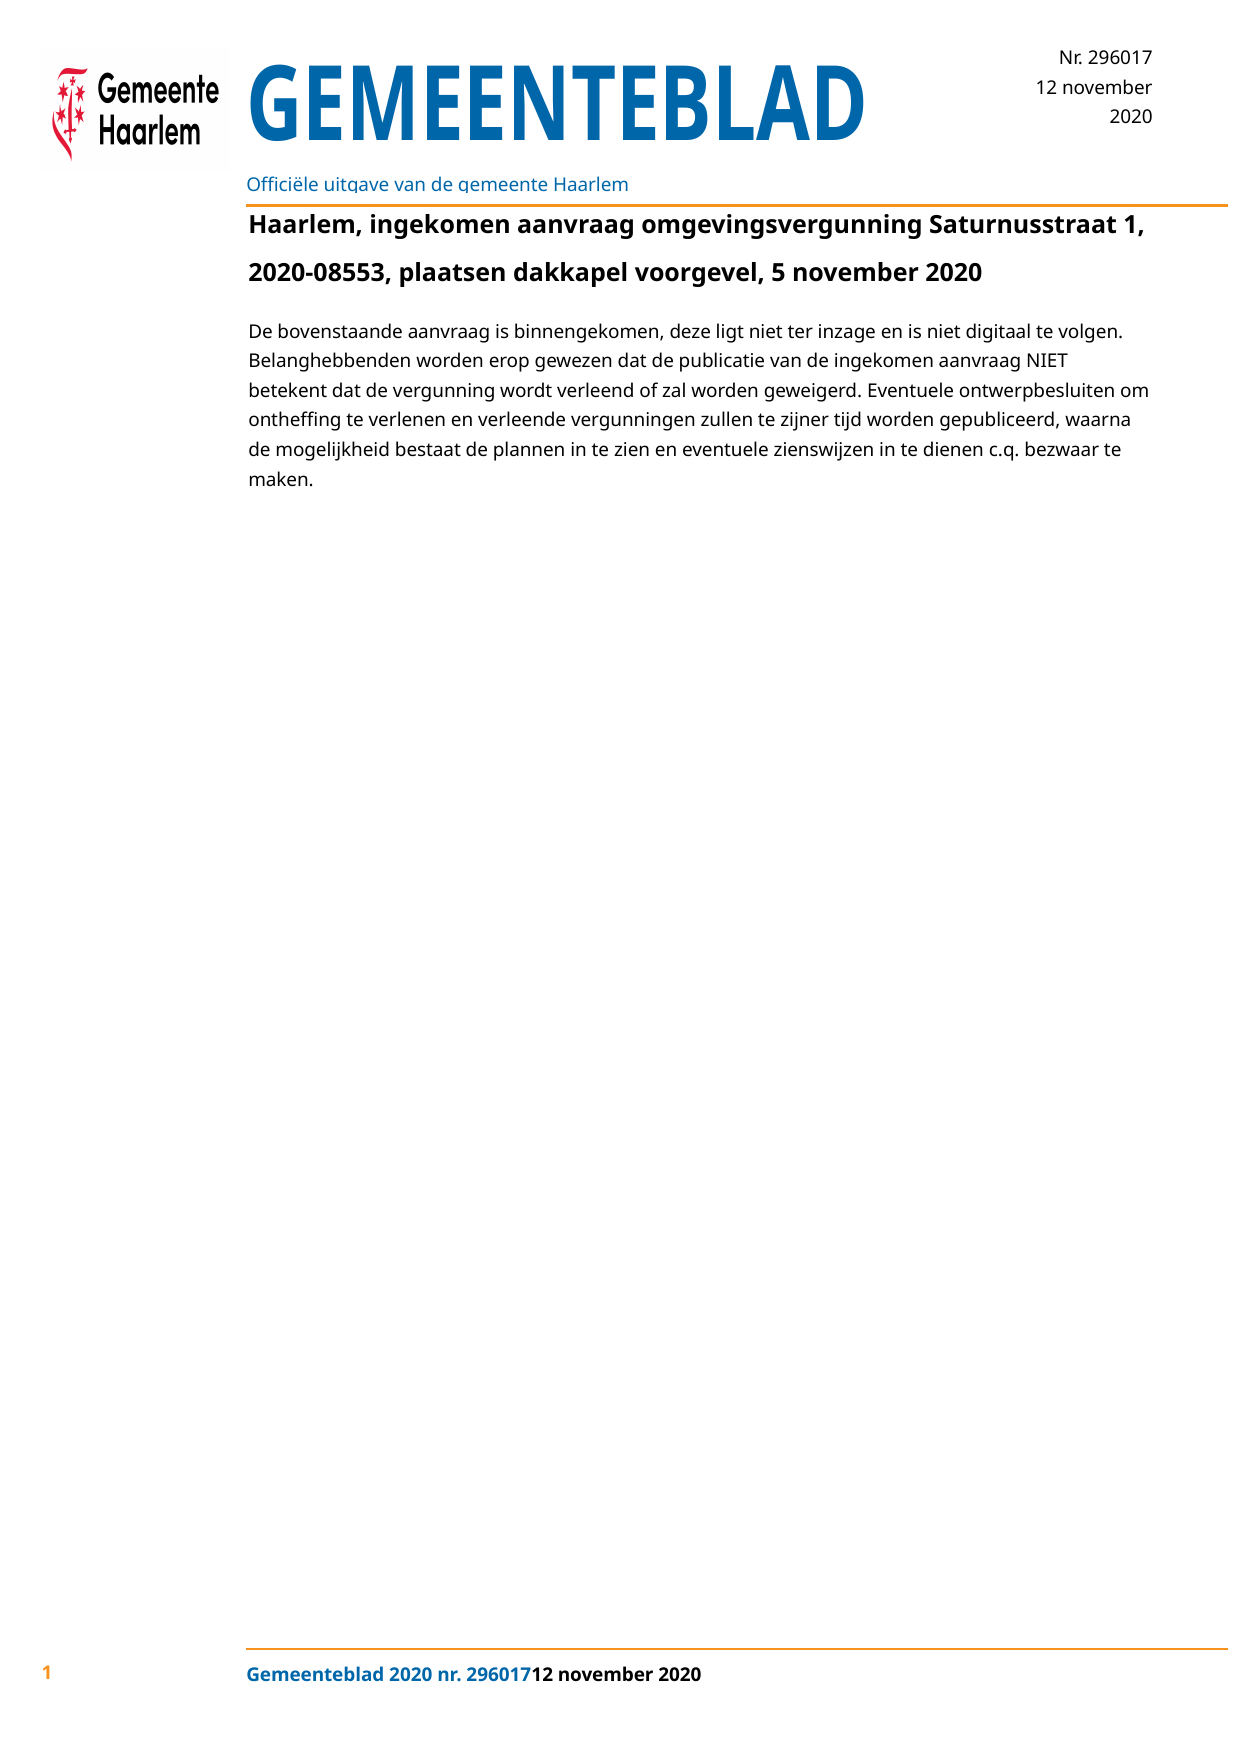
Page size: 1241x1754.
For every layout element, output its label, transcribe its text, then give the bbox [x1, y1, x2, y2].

picture [41, 47, 231, 172]
text Haarlem, ingekomen aanvraag omgevingsvergunning Saturnusstraat 1, 2020-08553, plaatsen dakkapel voorgevel, 5 november 2020 [248, 207, 1152, 288]
text De bovenstaande aanvraag is binnengekomen, deze ligt niet ter inzage en is niet digitaal te volgen. Belanghebbenden worden erop gewezen dat de publicatie van de ingekomen aanvraag NIET betekent dat de vergunning wordt verleend of zal worden geweigerd. Eventuele ontwerpbesluiten om ontheffing te verlenen en verleende vergunningen zullen te zijner tijd worden gepubliceerd, waarna de mogelijkheid bestaat de plannen in te zien en eventuele zienswijzen in te dienen c.q. bezwaar te maken. [248, 318, 1152, 492]
